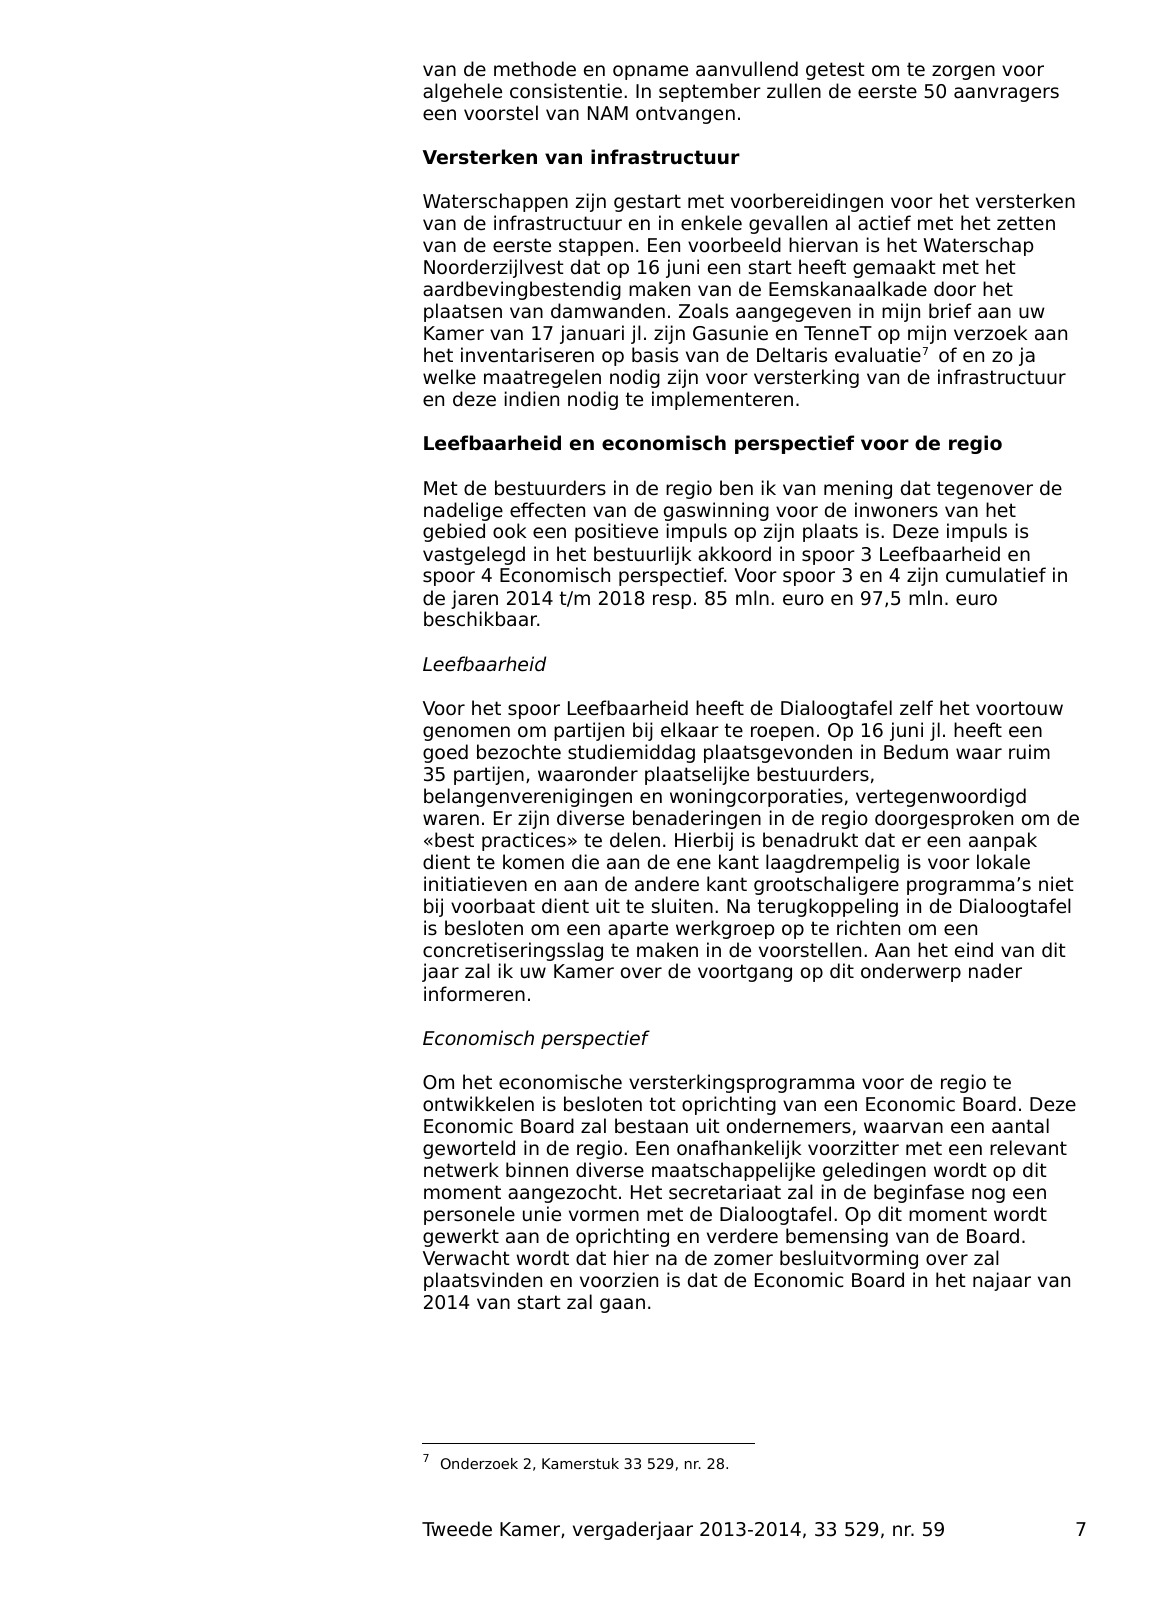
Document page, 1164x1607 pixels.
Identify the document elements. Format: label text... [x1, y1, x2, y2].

text Onderzoek 2, Kamerstuk 33 529, nr. 28. [422, 1452, 1087, 1474]
subtitle Economisch perspectief [422, 1028, 1087, 1049]
text van de methode en opname aanvullend getest om te zorgen voor algehele consistentie. In september zullen de eerste 50 aanvragers een voorstel van NAM ontvangen. [422, 59, 1087, 125]
text Om het economische versterkingsprogramma voor de regio te ontwikkelen is besloten tot oprichting van een Economic Board. Deze Economic Board zal bestaan uit ondernemers, waarvan een aantal geworteld in de regio. Een onafhankelijk voorzitter met een relevant netwerk binnen diverse maatschappelijke geledingen wordt op dit moment aangezocht. Het secretariaat zal in de beginfase nog een personele unie vormen met de Dialoogtafel. Op dit moment wordt gewerkt aan de oprichting en verdere bemensing van de Board. Verwacht wordt dat hier na de zomer besluitvorming over zal plaatsvinden en voorzien is dat de Economic Board in het najaar van 2014 van start zal gaan. [422, 1072, 1087, 1313]
subtitle Versterken van infrastructuur [422, 147, 1087, 169]
text Waterschappen zijn gestart met voorbereidingen voor het versterken van de infrastructuur en in enkele gevallen al actief met het zetten van de eerste stappen. Een voorbeeld hiervan is het Waterschap Noorderzijlvest dat op 16 juni een start heeft gemaakt met het aardbevingbestendig maken van de Eemskanaalkade door het plaatsen van damwanden. Zoals aangegeven in mijn brief aan uw Kamer van 17 januari jl. zijn Gasunie en TenneT op mijn verzoek aan het inventariseren op basis van de Deltaris evaluatie of en zo ja welke maatregelen nodig zijn voor versterking van de infrastructuur en deze indien nodig te implementeren. [422, 191, 1087, 411]
subtitle Leefbaarheid en economisch perspectief voor de regio [422, 433, 1087, 455]
subtitle Leefbaarheid [422, 653, 1087, 676]
text Voor het spoor Leefbaarheid heeft de Dialoogtafel zelf het voortouw genomen om partijen bij elkaar te roepen. Op 16 juni jl. heeft een goed bezochte studiemiddag plaatsgevonden in Bedum waar ruim 35 partijen, waaronder plaatselijke bestuurders, belangenverenigingen en woningcorporaties, vertegenwoordigd waren. Er zijn diverse benaderingen in de regio doorgesproken om de «best practices» te delen. Hierbij is benadrukt dat er een aanpak dient te komen die aan de ene kant laagdrempelig is voor lokale initiatieven en aan de andere kant grootschaligere programma’s niet bij voorbaat dient uit te sluiten. Na terugkoppeling in de Dialoogtafel is besloten om een aparte werkgroep op te richten om een concretiseringsslag te maken in de voorstellen. Aan het eind van dit jaar zal ik uw Kamer over de voortgang op dit onderwerp nader informeren. [422, 698, 1087, 1005]
text Met de bestuurders in de regio ben ik van mening dat tegenover de nadelige effecten van de gaswinning voor de inwoners van het gebied ook een positieve impuls op zijn plaats is. Deze impuls is vastgelegd in het bestuurlijk akkoord in spoor 3 Leefbaarheid en spoor 4 Economisch perspectief. Voor spoor 3 en 4 zijn cumulatief in de jaren 2014 t/m 2018 resp. 85 mln. euro en 97,5 mln. euro beschikbaar. [422, 477, 1087, 631]
